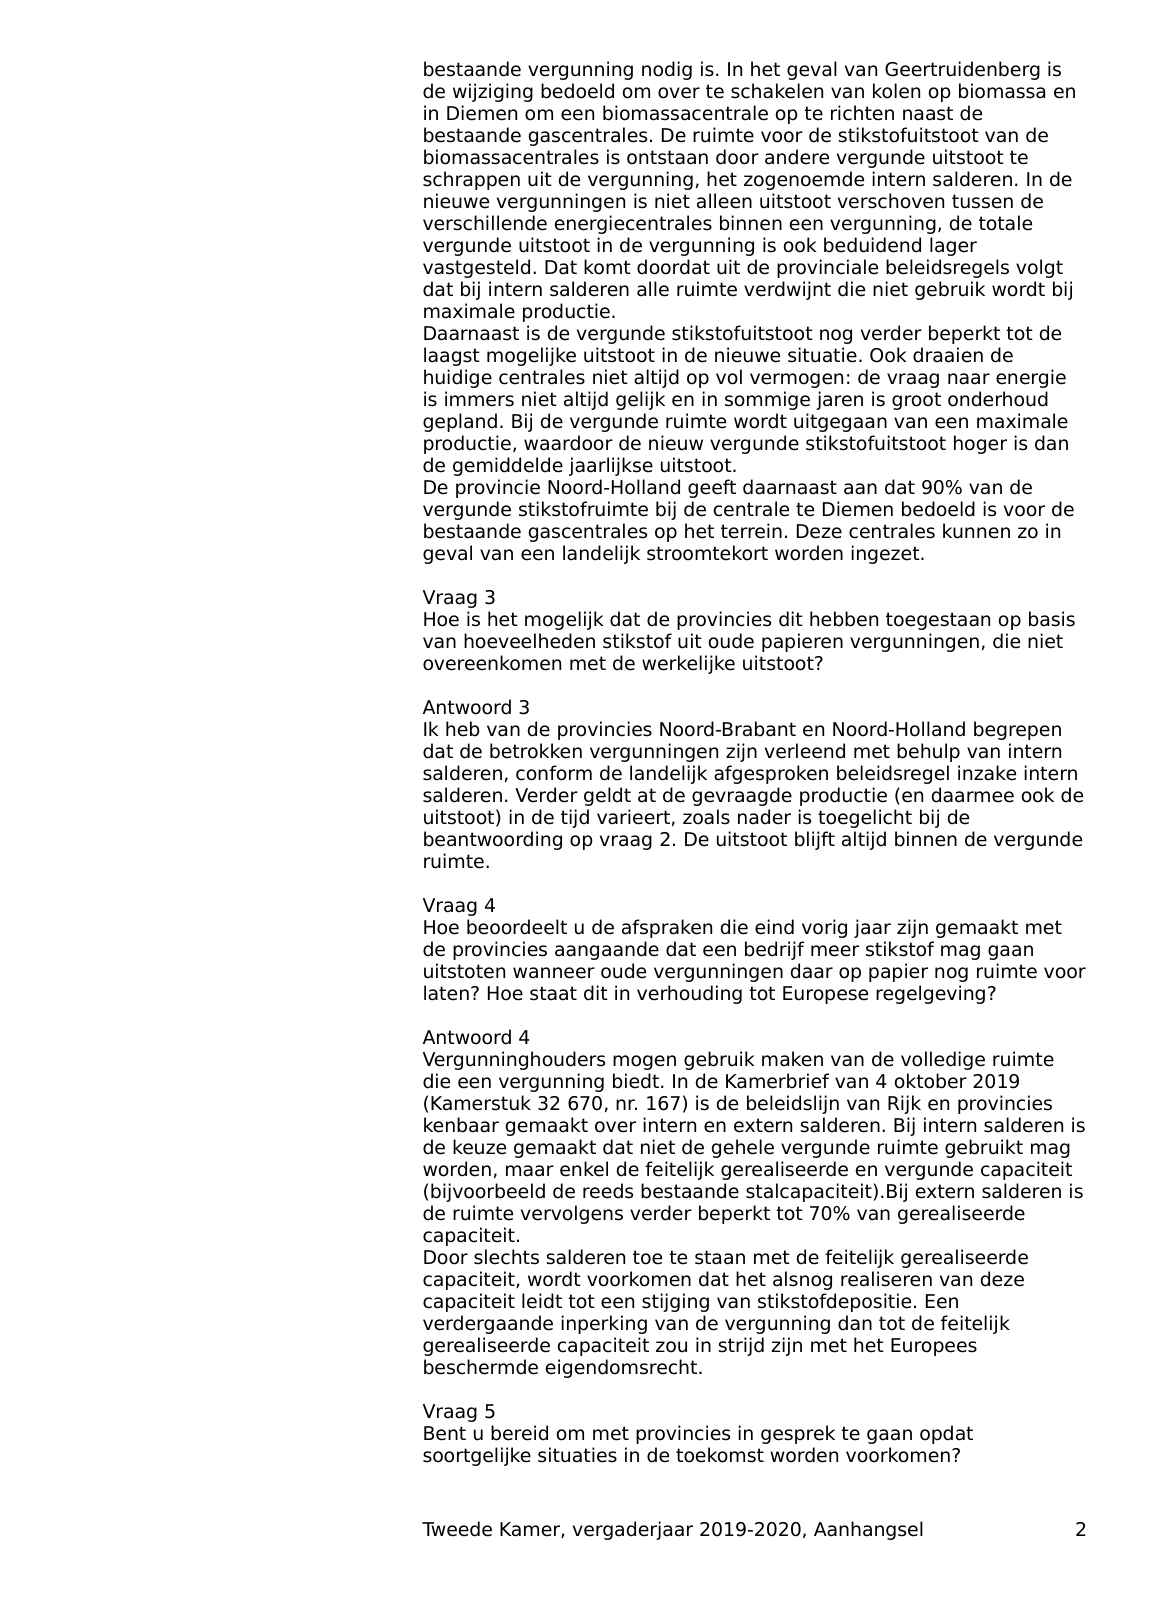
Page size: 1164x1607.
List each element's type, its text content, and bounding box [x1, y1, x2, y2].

text Antwoord 4 [422, 1027, 1087, 1049]
text Ik heb van de provincies Noord-Brabant en Noord-Holland begrepen dat de betrokken vergunningen zijn verleend met behulp van intern salderen, conform de landelijk afgesproken beleidsregel inzake intern salderen. Verder geldt at de gevraagde productie (en daarmee ook de uitstoot) in de tijd varieert, zoals nader is toegelicht bij de beantwoording op vraag 2. De uitstoot blijft altijd binnen de vergunde ruimte. [422, 719, 1087, 873]
text Antwoord 3 [422, 697, 1087, 719]
text Daarnaast is de vergunde stikstofuitstoot nog verder beperkt tot de laagst mogelijke uitstoot in de nieuwe situatie. Ook draaien de huidige centrales niet altijd op vol vermogen: de vraag naar energie is immers niet altijd gelijk en in sommige jaren is groot onderhoud gepland. Bij de vergunde ruimte wordt uitgegaan van een maximale productie, waardoor de nieuw vergunde stikstofuitstoot hoger is dan de gemiddelde jaarlijkse uitstoot. [422, 323, 1087, 477]
text Bent u bereid om met provincies in gesprek te gaan opdat soortgelijke situaties in de toekomst worden voorkomen? [422, 1423, 1087, 1467]
text Vraag 4 [422, 895, 1087, 917]
text De provincie Noord-Holland geeft daarnaast aan dat 90% van de vergunde stikstofruimte bij de centrale te Diemen bedoeld is voor de bestaande gascentrales op het terrein. Deze centrales kunnen zo in geval van een landelijk stroomtekort worden ingezet. [422, 477, 1087, 564]
text Hoe beoordeelt u de afspraken die eind vorig jaar zijn gemaakt met de provincies aangaande dat een bedrijf meer stikstof mag gaan uitstoten wanneer oude vergunningen daar op papier nog ruimte voor laten? Hoe staat dit in verhouding tot Europese regelgeving? [422, 917, 1087, 1005]
text bestaande vergunning nodig is. In het geval van Geertruidenberg is de wijziging bedoeld om over te schakelen van kolen op biomassa en in Diemen om een biomassacentrale op te richten naast de bestaande gascentrales. De ruimte voor de stikstofuitstoot van de biomassacentrales is ontstaan door andere vergunde uitstoot te schrappen uit de vergunning, het zogenoemde intern salderen. In de nieuwe vergunningen is niet alleen uitstoot verschoven tussen de verschillende energiecentrales binnen een vergunning, de totale vergunde uitstoot in de vergunning is ook beduidend lager vastgesteld. Dat komt doordat uit de provinciale beleidsregels volgt dat bij intern salderen alle ruimte verdwijnt die niet gebruik wordt bij maximale productie. [422, 59, 1087, 323]
text Vraag 5 [422, 1401, 1087, 1423]
text Vraag 3 [422, 587, 1087, 609]
text Door slechts salderen toe te staan met de feitelijk gerealiseerde capaciteit, wordt voorkomen dat het alsnog realiseren van deze capaciteit leidt tot een stijging van stikstofdepositie. Een verdergaande inperking van de vergunning dan tot de feitelijk gerealiseerde capaciteit zou in strijd zijn met het Europees beschermde eigendomsrecht. [422, 1247, 1087, 1379]
text Hoe is het mogelijk dat de provincies dit hebben toegestaan op basis van hoeveelheden stikstof uit oude papieren vergunningen, die niet overeenkomen met de werkelijke uitstoot? [422, 609, 1087, 675]
text Vergunninghouders mogen gebruik maken van de volledige ruimte die een vergunning biedt. In de Kamerbrief van 4 oktober 2019 (Kamerstuk 32 670, nr. 167) is de beleidslijn van Rijk en provincies kenbaar gemaakt over intern en extern salderen. Bij intern salderen is de keuze gemaakt dat niet de gehele vergunde ruimte gebruikt mag worden, maar enkel de feitelijk gerealiseerde en vergunde capaciteit (bijvoorbeeld de reeds bestaande stalcapaciteit).Bij extern salderen is de ruimte vervolgens verder beperkt tot 70% van gerealiseerde capaciteit. [422, 1049, 1087, 1247]
